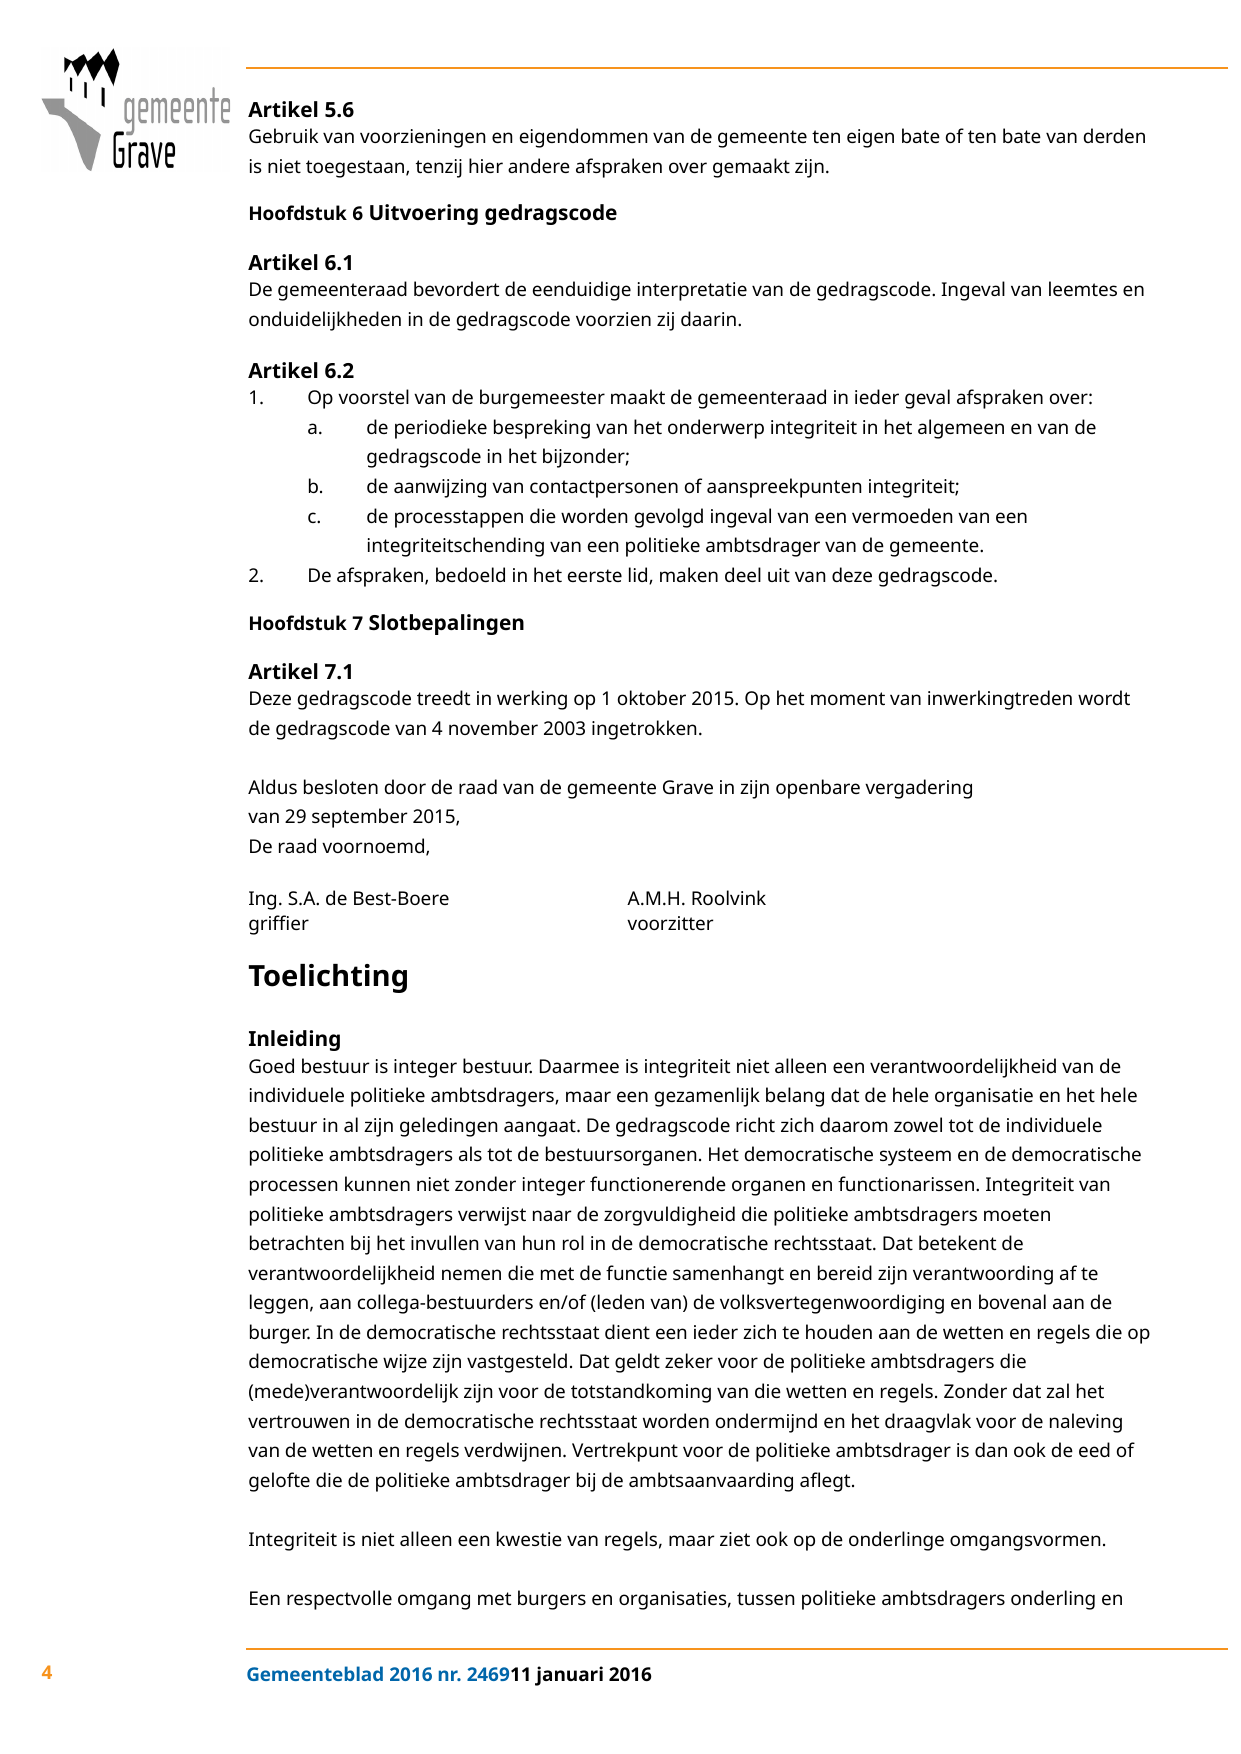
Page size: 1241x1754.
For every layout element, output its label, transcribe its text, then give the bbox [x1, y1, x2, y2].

list De afspraken, bedoeld in het eerste lid, maken deel uit van deze gedragscode. [248, 562, 1152, 588]
text Hoofdstuk 6 Uitvoering gedragscode [248, 198, 1152, 227]
text Hoofdstuk 7 Slotbepalingen [248, 608, 1152, 636]
text van 29 september 2015, [248, 804, 1152, 829]
text Artikel 6.2 [248, 356, 1152, 384]
text Integriteit is niet alleen een kwestie van regels, maar ziet ook op de onderlinge omgangsvormen. [248, 1526, 1152, 1552]
list de processtappen die worden gevolgd ingeval van een vermoeden van een integriteitschending van een politieke ambtsdrager van de gemeente. [307, 503, 1152, 558]
table_cell A.M.H. Roolvink [628, 885, 1152, 911]
table_cell Ing. S.A. de Best-Boere [248, 885, 627, 911]
table_cell voorzitter [628, 911, 1152, 936]
picture [41, 47, 231, 172]
text Goed bestuur is integer bestuur. Daarmee is integriteit niet alleen een verantwoordelijkheid van de individuele politieke ambtsdragers, maar een gezamenlijk belang dat de hele organisatie en het hele bestuur in al zijn geledingen aangaat. De gedragscode richt zich daarom zowel tot de individuele politieke ambtsdragers als tot de bestuursorganen. Het democratische systeem en de democratische processen kunnen niet zonder integer functionerende organen en functionarissen. Integriteit van politieke ambtsdragers verwijst naar de zorgvuldigheid die politieke ambtsdragers moeten betrachten bij het invullen van hun rol in de democratische rechtsstaat. Dat betekent de verantwoordelijkheid nemen die met de functie samenhangt en bereid zijn verantwoording af te leggen, aan collega-bestuurders en/of (leden van) de volksvertegenwoordiging en bovenal aan de burger. In de democratische rechtsstaat dient een ieder zich te houden aan de wetten en regels die op democratische wijze zijn vastgesteld. Dat geldt zeker voor de politieke ambtsdragers die (mede)verantwoordelijk zijn voor de totstandkoming van die wetten en regels. Zonder dat zal het vertrouwen in de democratische rechtsstaat worden ondermijnd en het draagvlak voor de naleving van de wetten en regels verdwijnen. Vertrekpunt voor de politieke ambtsdrager is dan ook de eed of gelofte die de politieke ambtsdrager bij de ambtsaanvaarding aflegt. [248, 1053, 1152, 1493]
table_cell [628, 859, 1152, 885]
text Inleiding [248, 1024, 1152, 1053]
text Deze gedragscode treedt in werking op 1 oktober 2015. Op het moment van inwerkingtreden wordt de gedragscode van 4 november 2003 ingetrokken. [248, 685, 1152, 741]
list Op voorstel van de burgemeester maakt de gemeenteraad in ieder geval afspraken over: [248, 384, 1152, 410]
text Aldus besloten door de raad van de gemeente Grave in zijn openbare vergadering [248, 774, 1152, 800]
text Artikel 7.1 [248, 657, 1152, 685]
table_header [628, 834, 1152, 859]
text De gemeenteraad bevordert de eenduidige interpretatie van de gedragscode. Ingeval van leemtes en onduidelijkheden in de gedragscode voorzien zij daarin. [248, 276, 1152, 331]
text Artikel 6.1 [248, 248, 1152, 276]
text Artikel 5.6 [248, 95, 1152, 123]
text Toelichting [248, 956, 1152, 995]
table_cell griffier [248, 911, 627, 936]
list de aanwijzing van contactpersonen of aanspreekpunten integriteit; [307, 473, 1152, 499]
list de periodieke bespreking van het onderwerp integriteit in het algemeen en van de gedragscode in het bijzonder; [307, 414, 1152, 469]
table_header De raad voornoemd, [248, 834, 627, 859]
text Gebruik van voorzieningen en eigendommen van de gemeente ten eigen bate of ten bate van derden is niet toegestaan, tenzij hier andere afspraken over gemaakt zijn. [248, 123, 1152, 178]
table_cell [248, 859, 627, 885]
text Een respectvolle omgang met burgers en organisaties, tussen politieke ambtsdragers onderling en [248, 1585, 1152, 1611]
